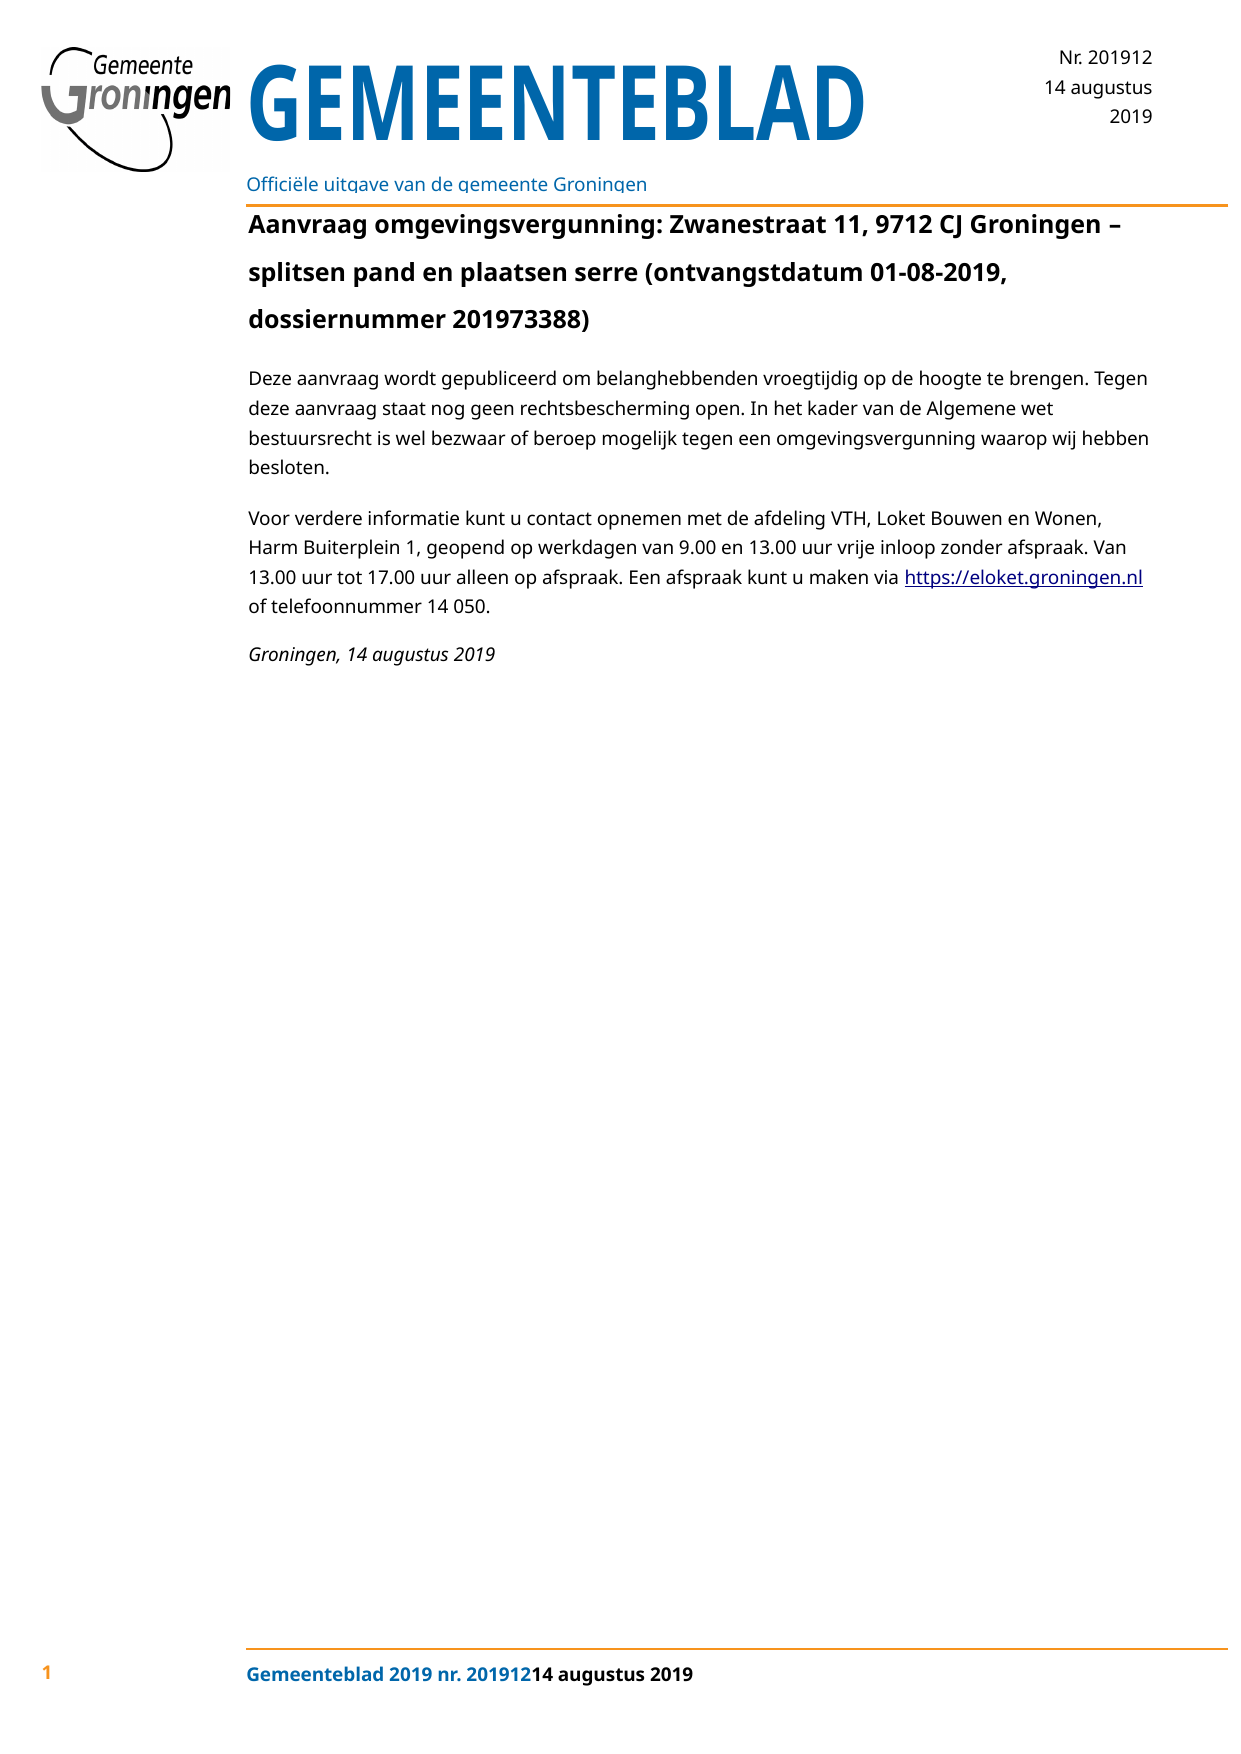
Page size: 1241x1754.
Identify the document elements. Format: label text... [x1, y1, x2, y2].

text Aanvraag omgevingsvergunning: Zwanestraat 11, 9712 CJ Groningen – splitsen pand en plaatsen serre (ontvangstdatum 01-08-2019, dossiernummer 201973388) [248, 207, 1152, 336]
picture [41, 47, 231, 172]
text Voor verdere informatie kunt u contact opnemen met de afdeling VTH, Loket Bouwen en Wonen, Harm Buiterplein 1, geopend op werkdagen van 9.00 en 13.00 uur vrije inloop zonder afspraak. Van 13.00 uur tot 17.00 uur alleen op afspraak. Een afspraak kunt u maken via https://eloket.groningen.nl of telefoonnummer 14 050. [248, 505, 1152, 619]
text Groningen, 14 augustus 2019 [248, 641, 1152, 667]
text Deze aanvraag wordt gepubliceerd om belanghebbenden vroegtijdig op de hoogte te brengen. Tegen deze aanvraag staat nog geen rechtsbescherming open. In het kader van de Algemene wet bestuursrecht is wel bezwaar of beroep mogelijk tegen een omgevingsvergunning waarop wij hebben besloten. [248, 366, 1152, 480]
